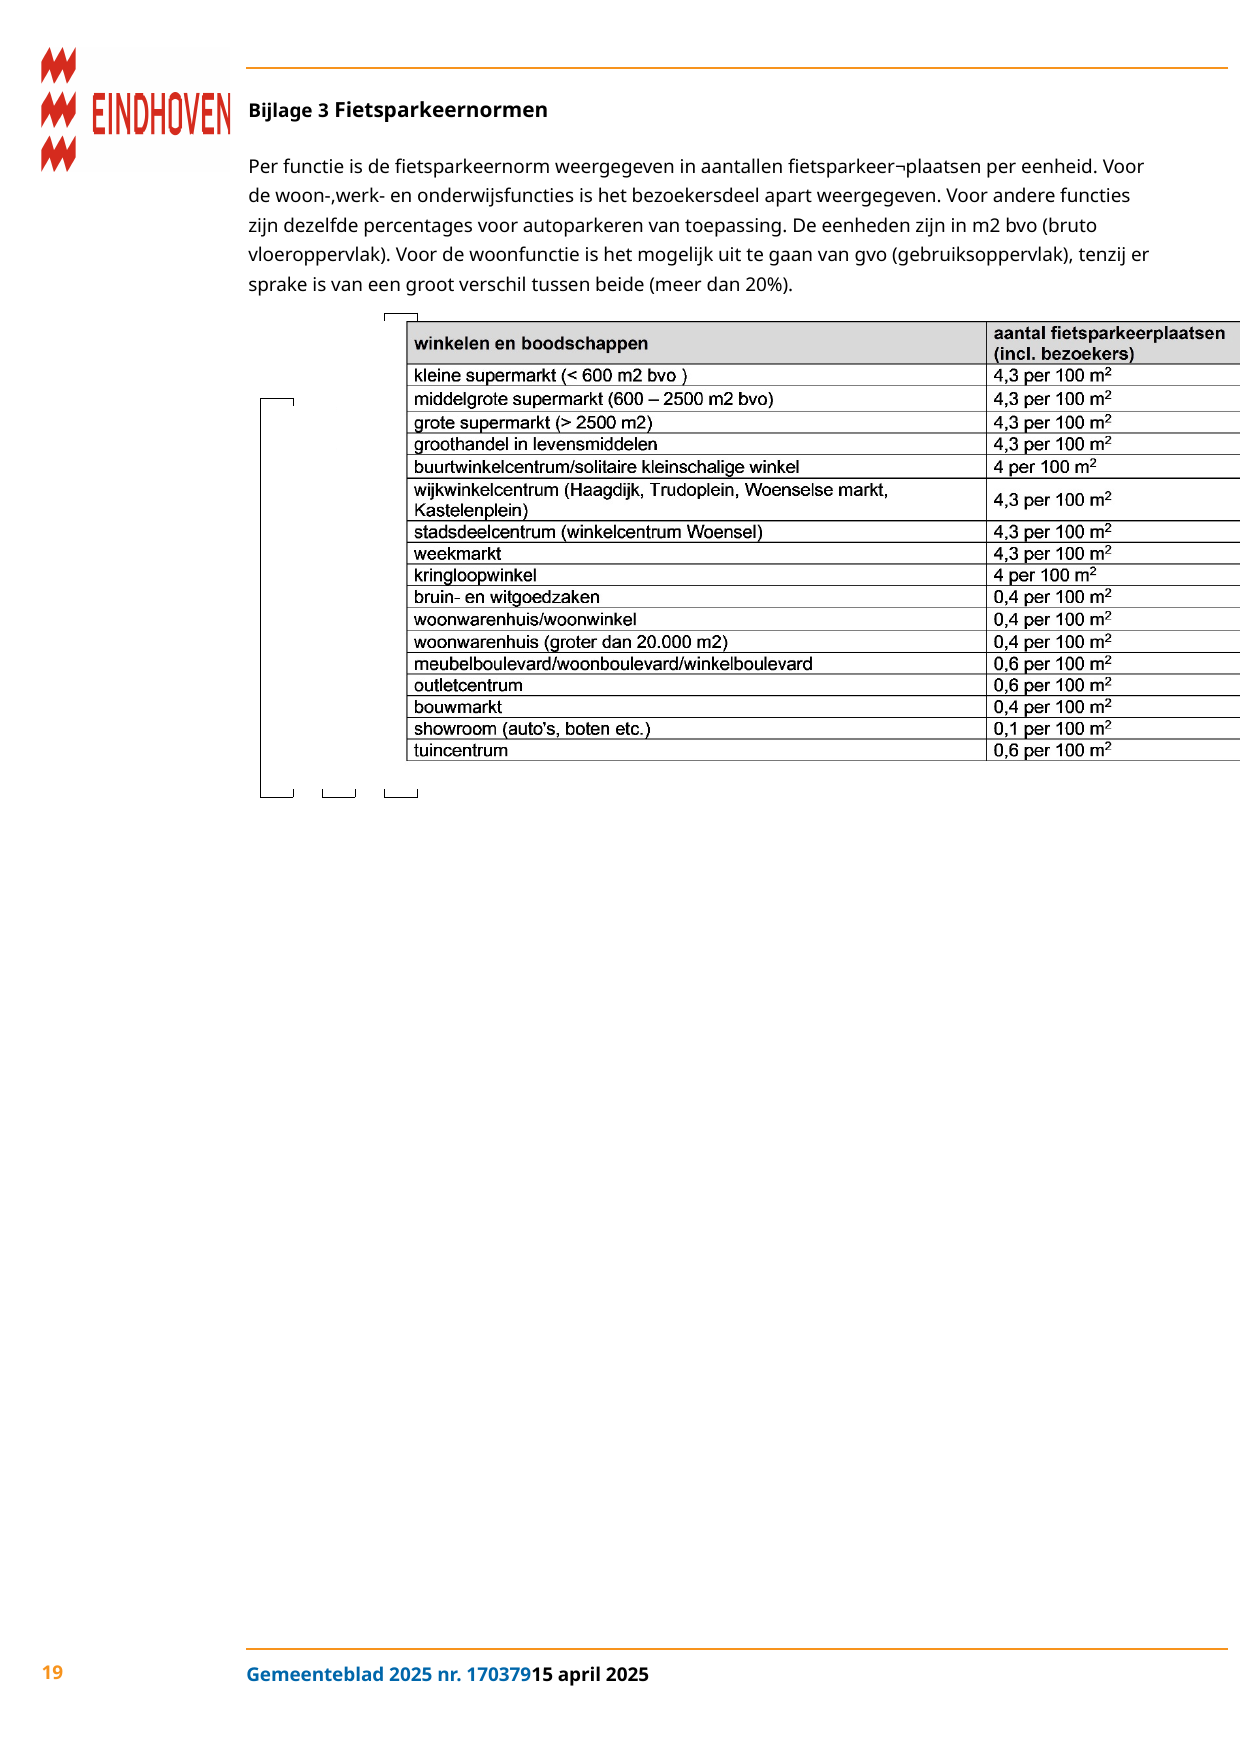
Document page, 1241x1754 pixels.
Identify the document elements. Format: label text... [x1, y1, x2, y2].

picture [268, 321, 1240, 789]
text Per functie is de fietsparkeernorm weergegeven in aantallen fietsparkeer¬plaatsen per eenheid. Voor de woon-,werk- en onderwijsfuncties is het bezoekersdeel apart weergegeven. Voor andere functies zijn dezelfde percentages voor autoparkeren van toepassing. De eenheden zijn in m2 bvo (bruto vloeroppervlak). Voor de woonfunctie is het mogelijk uit te gaan van gvo (gebruiksoppervlak), tenzij er sprake is van een groot verschil tussen beide (meer dan 20%). [248, 153, 1152, 297]
picture [41, 47, 231, 172]
text Bijlage 3 Fietsparkeernormen [248, 95, 1152, 123]
